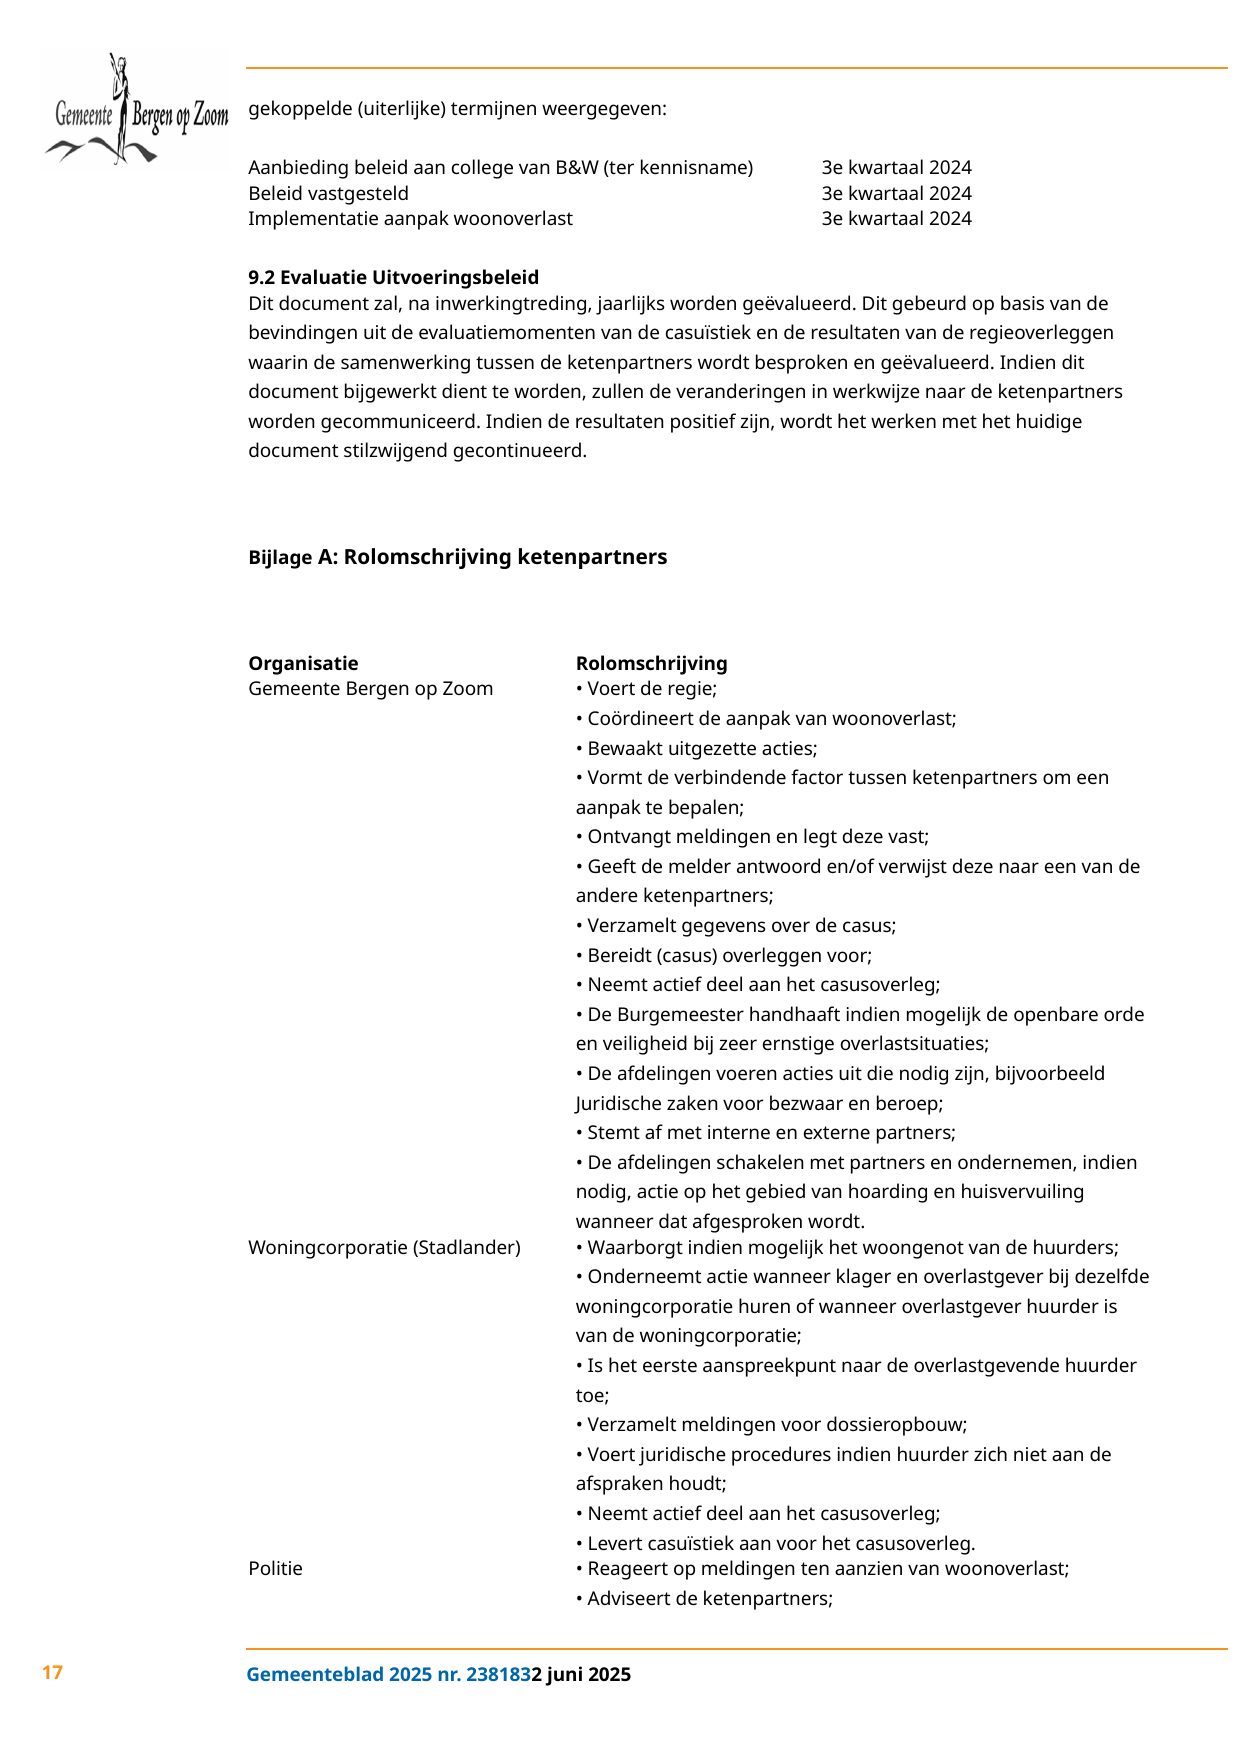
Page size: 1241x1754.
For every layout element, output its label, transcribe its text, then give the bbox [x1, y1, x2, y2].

table_header Organisatie [248, 650, 576, 676]
picture [41, 47, 231, 172]
table_cell 3e kwartaal 2024 [822, 206, 1152, 231]
table_header Aanbieding beleid aan college van B&W (ter kennisname) [248, 154, 822, 180]
table_cell Implementatie aanpak woonoverlast [248, 206, 822, 231]
text 9.2 Evaluatie Uitvoeringsbeleid [248, 264, 1152, 290]
table_cell Politie [248, 1555, 576, 1611]
table_header 3e kwartaal 2024 [822, 154, 1152, 180]
table_cell • Waarborgt indien mogelijk het woongenot van de huurders; • Onderneemt actie wanneer klager en overlastgever bij dezelfde woningcorporatie huren of wanneer overlastgever huurder is van de woningcorporatie; • Is het eerste aanspreekpunt naar de overlastgevende huurder toe; • Verzamelt meldingen voor dossieropbouw; • Voert juridische procedures indien huurder zich niet aan de afspraken houdt; • Neemt actief deel aan het casusoverleg; • Levert casuïstiek aan voor het casusoverleg. [576, 1234, 1152, 1555]
text gekoppelde (uiterlijke) termijnen weergegeven: [248, 95, 1152, 121]
table_header Rolomschrijving [576, 650, 1152, 676]
table_cell • Voert de regie; • Coördineert de aanpak van woonoverlast; • Bewaakt uitgezette acties; • Vormt de verbindende factor tussen ketenpartners om een aanpak te bepalen; • Ontvangt meldingen en legt deze vast; • Geeft de melder antwoord en/of verwijst deze naar een van de andere ketenpartners; • Verzamelt gegevens over de casus; • Bereidt (casus) overleggen voor; • Neemt actief deel aan het casusoverleg; • De Burgemeester handhaaft indien mogelijk de openbare orde en veiligheid bij zeer ernstige overlastsituaties; • De afdelingen voeren acties uit die nodig zijn, bijvoorbeeld Juridische zaken voor bezwaar en beroep; • Stemt af met interne en externe partners; • De afdelingen schakelen met partners en ondernemen, indien nodig, actie op het gebied van hoarding en huisvervuiling wanneer dat afgesproken wordt. [576, 676, 1152, 1234]
table_cell 3e kwartaal 2024 [822, 180, 1152, 206]
table_cell Woningcorporatie (Stadlander) [248, 1234, 576, 1555]
table_cell • Reageert op meldingen ten aanzien van woonoverlast; • Adviseert de ketenpartners; [576, 1555, 1152, 1611]
table_cell Gemeente Bergen op Zoom [248, 676, 576, 1234]
table_cell Beleid vastgesteld [248, 180, 822, 206]
text Dit document zal, na inwerkingtreding, jaarlijks worden geëvalueerd. Dit gebeurd op basis van de bevindingen uit de evaluatiemomenten van de casuïstiek en de resultaten van de regieoverleggen waarin de samenwerking tussen de ketenpartners wordt besproken en geëvalueerd. Indien dit document bijgewerkt dient te worden, zullen de veranderingen in werkwijze naar de ketenpartners worden gecommuniceerd. Indien de resultaten positief zijn, wordt het werken met het huidige document stilzwijgend gecontinueerd. [248, 290, 1152, 463]
text Bijlage A: Rolomschrijving ketenpartners [248, 542, 1152, 571]
